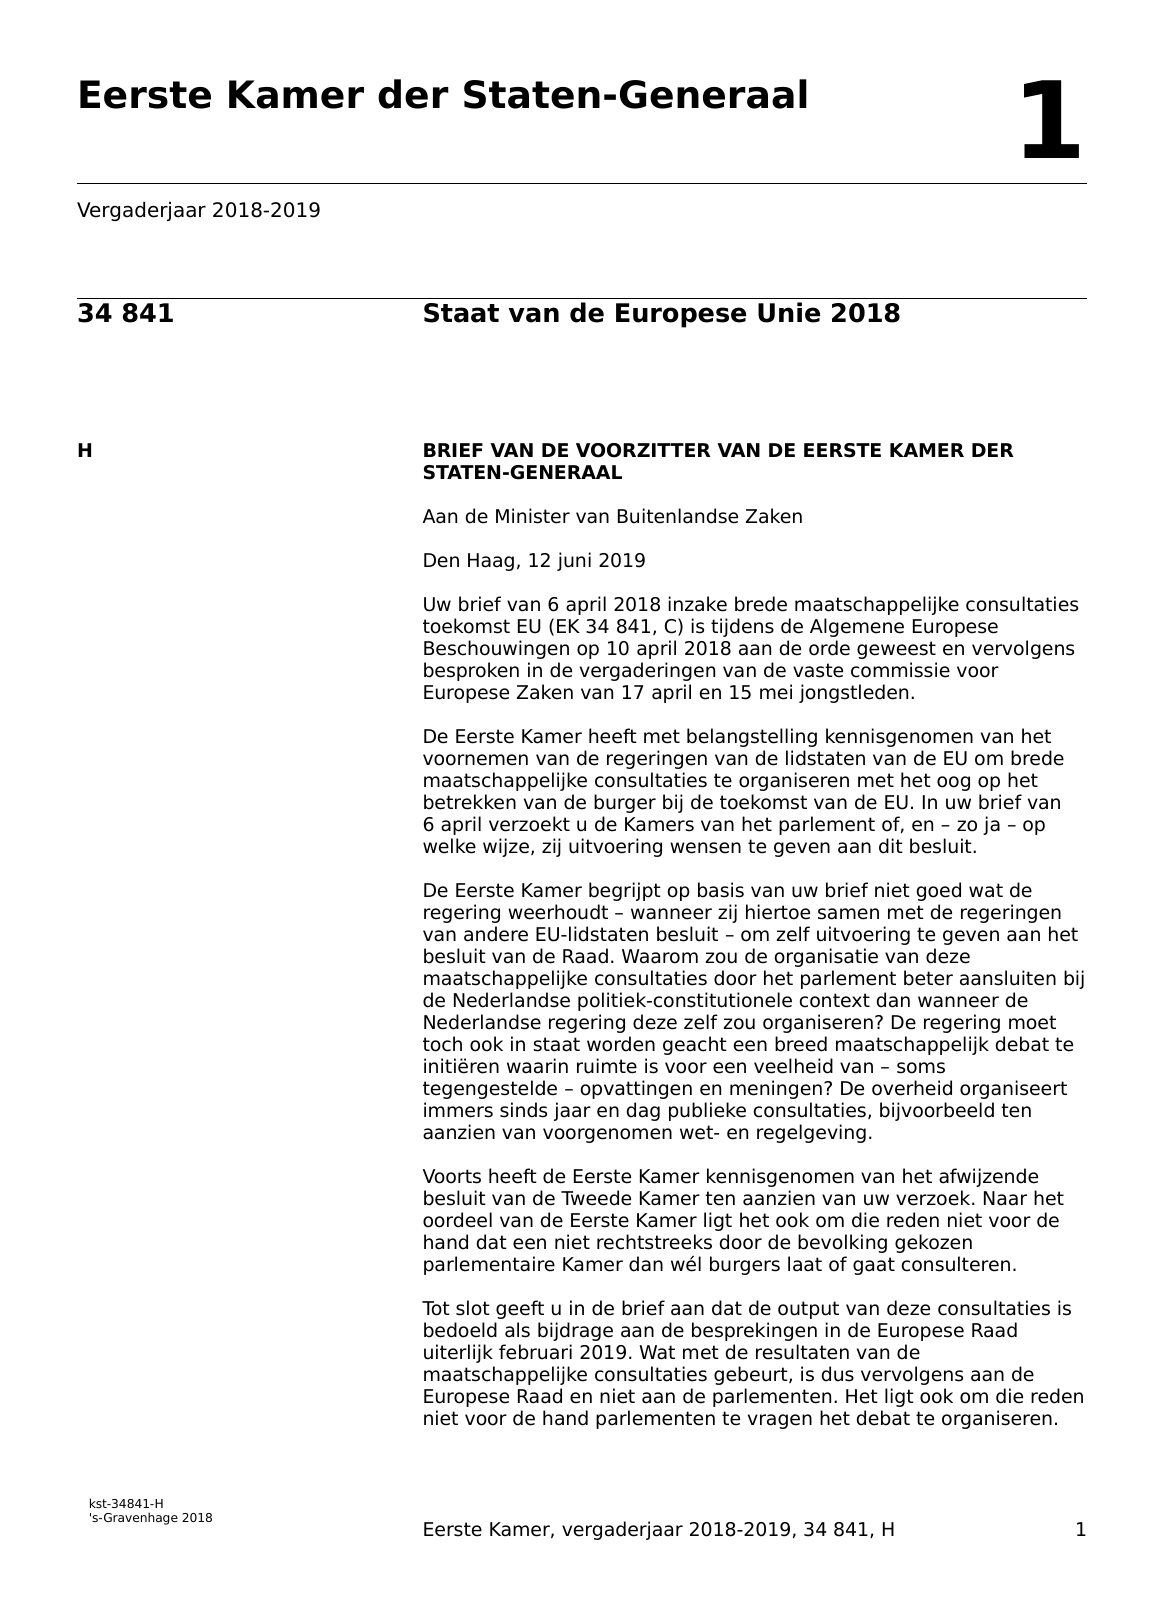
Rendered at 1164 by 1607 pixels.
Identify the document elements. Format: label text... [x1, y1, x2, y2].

text De Eerste Kamer begrijpt op basis van uw brief niet goed wat de regering weerhoudt – wanneer zij hiertoe samen met de regeringen van andere EU-lidstaten besluit – om zelf uitvoering te geven aan het besluit van de Raad. Waarom zou de organisatie van deze maatschappelijke consultaties door het parlement beter aansluiten bij de Nederlandse politiek-constitutionele context dan wanneer de Nederlandse regering deze zelf zou organiseren? De regering moet toch ook in staat worden geacht een breed maatschappelijk debat te initiëren waarin ruimte is voor een veelheid van – soms tegengestelde – opvattingen en meningen? De overheid organiseert immers sinds jaar en dag publieke consultaties, bijvoorbeeld ten aanzien van voorgenomen wet- en regelgeving. [422, 880, 1087, 1144]
text Tot slot geeft u in de brief aan dat de output van deze consultaties is bedoeld als bijdrage aan de besprekingen in de Europese Raad uiterlijk februari 2019. Wat met de resultaten van de maatschappelijke consultaties gebeurt, is dus vervolgens aan de Europese Raad en niet aan de parlementen. Het ligt ook om die reden niet voor de hand parlementen te vragen het debat te organiseren. [422, 1298, 1087, 1430]
text De Eerste Kamer heeft met belangstelling kennisgenomen van het voornemen van de regeringen van de lidstaten van de EU om brede maatschappelijke consultaties te organiseren met het oog op het betrekken van de burger bij de toekomst van de EU. In uw brief van 6 april verzoekt u de Kamers van het parlement of, en – zo ja – op welke wijze, zij uitvoering wensen te geven aan dit besluit. [422, 726, 1087, 858]
text Voorts heeft de Eerste Kamer kennisgenomen van het afwijzende besluit van de Tweede Kamer ten aanzien van uw verzoek. Naar het oordeel van de Eerste Kamer ligt het ook om die reden niet voor de hand dat een niet rechtstreeks door de bevolking gekozen parlementaire Kamer dan wél burgers laat of gaat consulteren. [422, 1166, 1087, 1276]
table_header 1 [886, 59, 1087, 183]
text Den Haag, 12 juni 2019 [422, 550, 1087, 572]
text Uw brief van 6 april 2018 inzake brede maatschappelijke consultaties toekomst EU (EK 34 841, C) is tijdens de Algemene Europese Beschouwingen op 10 april 2018 aan de orde geweest en vervolgens besproken in de vergaderingen van de vaste commissie voor Europese Zaken van 17 april en 15 mei jongstleden. [422, 594, 1087, 704]
table_header Eerste Kamer der Staten-Generaal [77, 59, 886, 183]
table_cell Vergaderjaar 2018-2019 [77, 184, 1087, 298]
text Aan de Minister van Buitenlandse Zaken [422, 506, 1087, 528]
subtitle H BRIEF VAN DE VOORZITTER VAN DE EERSTE KAMER DER STATEN-GENERAAL [77, 440, 1087, 484]
text kst-34841-H [88, 1497, 323, 1511]
subtitle 34 841 Staat van de Europese Unie 2018 [77, 299, 1087, 329]
text 's-Gravenhage 2018 [88, 1511, 323, 1525]
